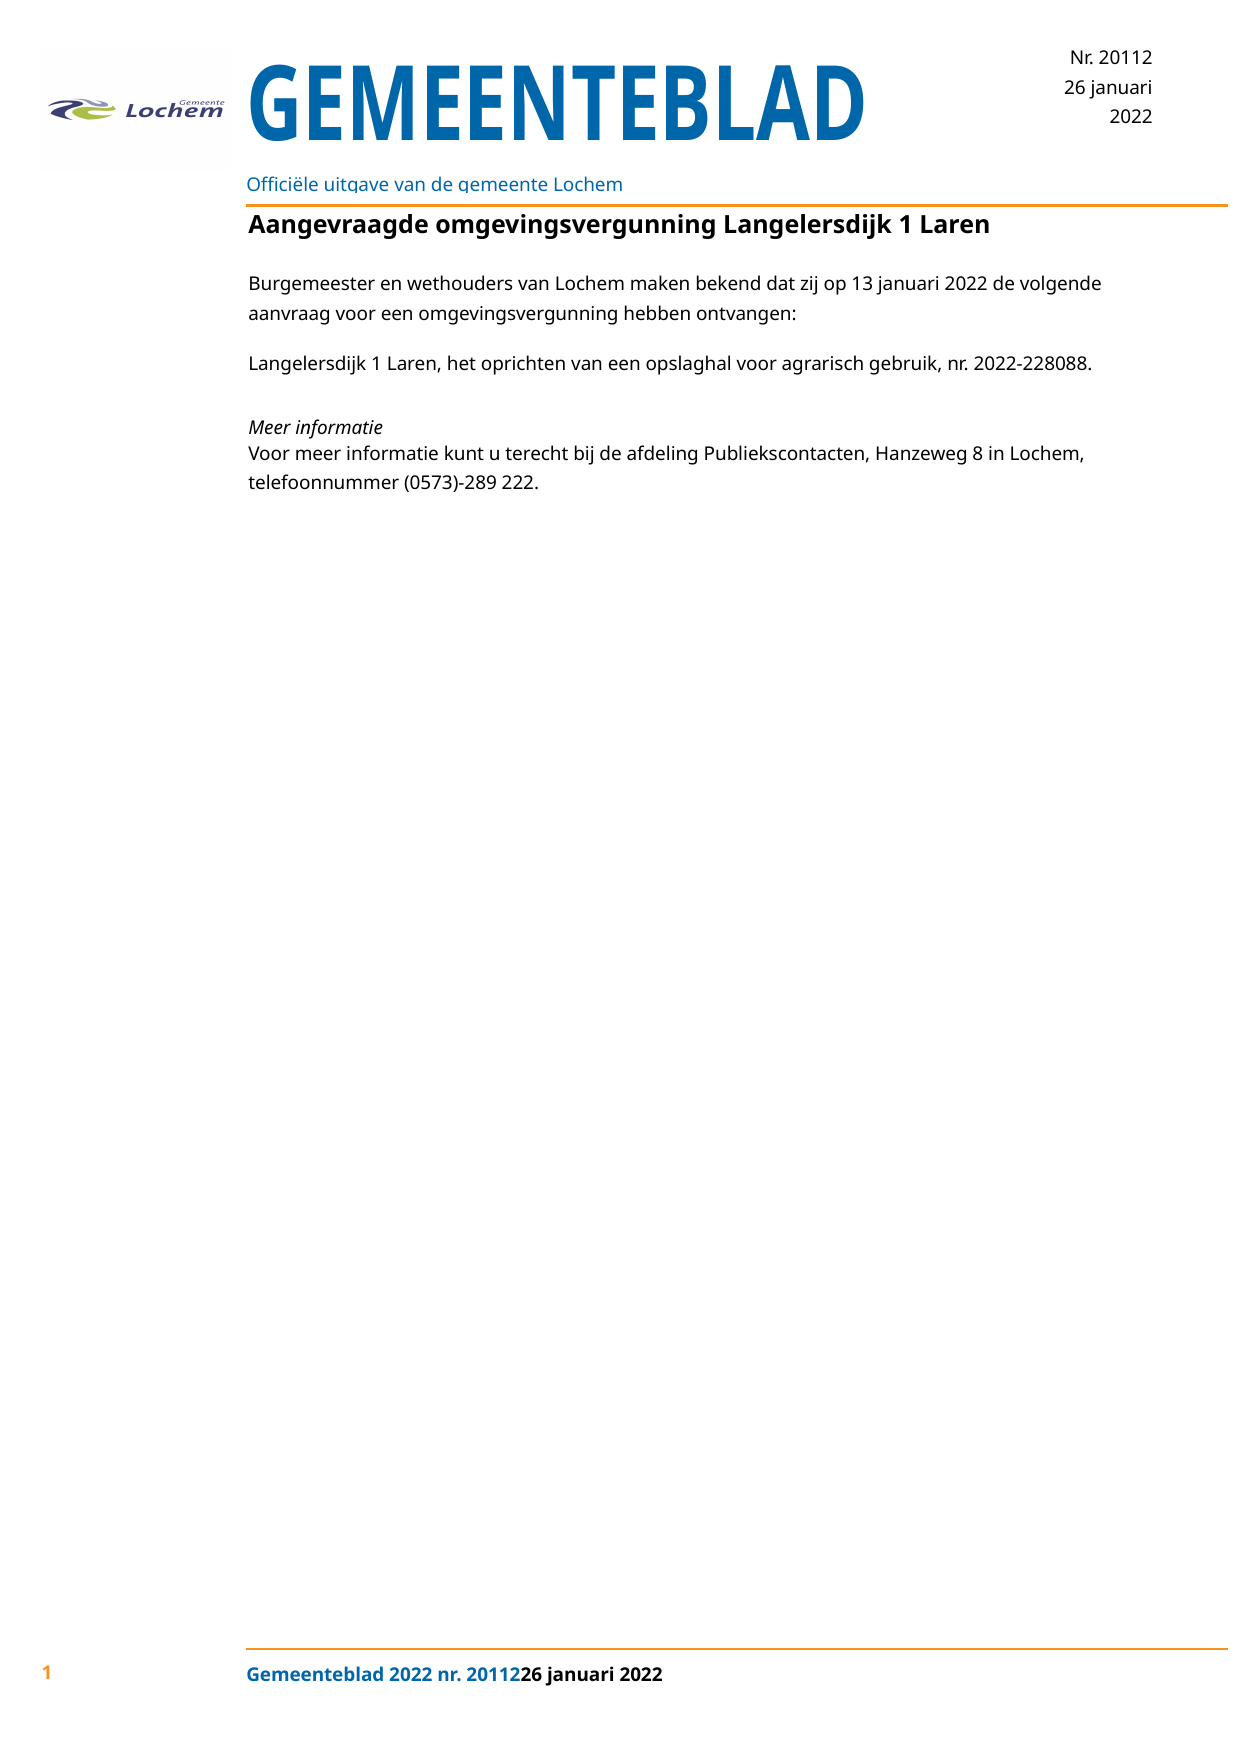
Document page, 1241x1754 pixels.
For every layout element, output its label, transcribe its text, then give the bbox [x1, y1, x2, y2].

picture [41, 47, 231, 172]
text Langelersdijk 1 Laren, het oprichten van een opslaghal voor agrarisch gebruik, nr. 2022-228088. [248, 350, 1152, 376]
text Meer informatie [248, 414, 1152, 440]
text Voor meer informatie kunt u terecht bij de afdeling Publiekscontacten, Hanzeweg 8 in Lochem, telefoonnummer (0573)-289 222. [248, 440, 1152, 495]
text Aangevraagde omgevingsvergunning Langelersdijk 1 Laren [248, 207, 1152, 241]
text Burgemeester en wethouders van Lochem maken bekend dat zij op 13 januari 2022 de volgende aanvraag voor een omgevingsvergunning hebben ontvangen: [248, 270, 1152, 326]
